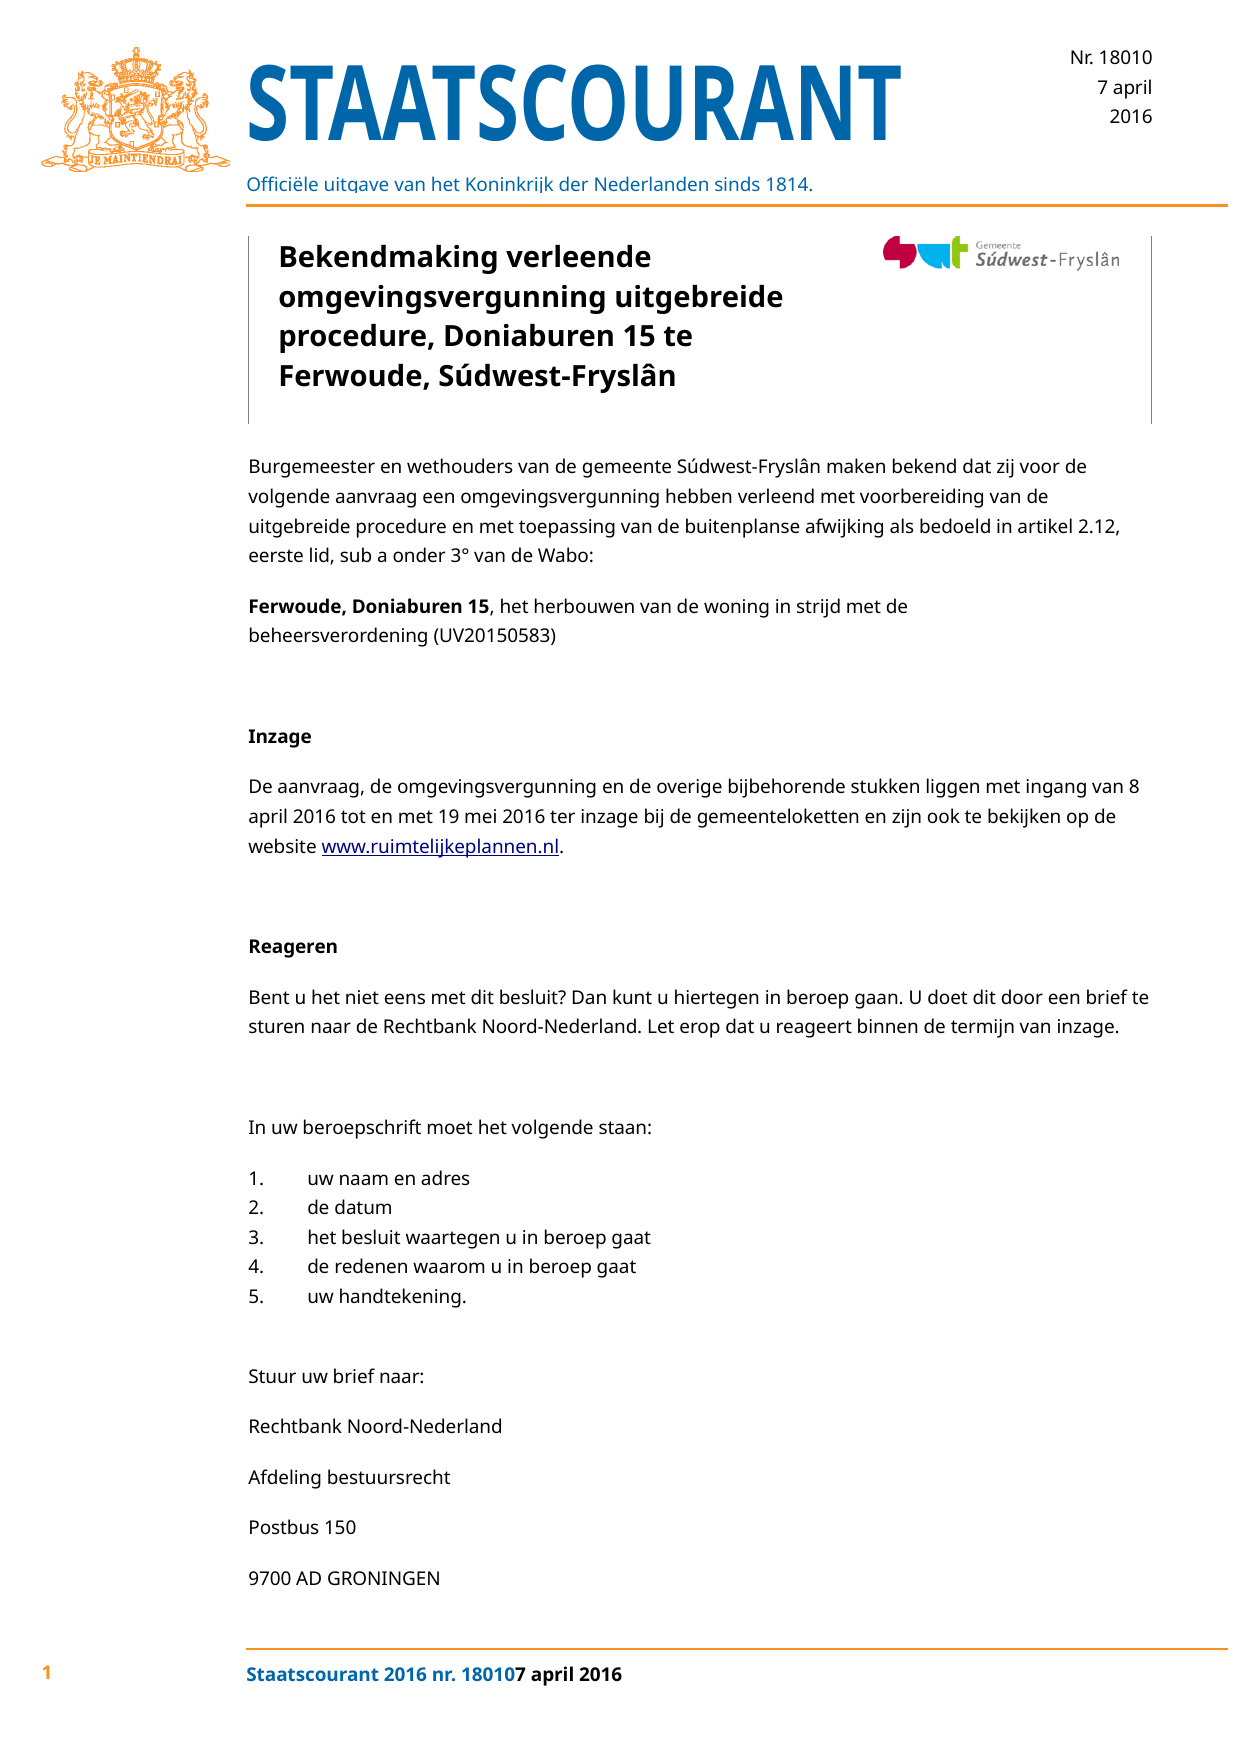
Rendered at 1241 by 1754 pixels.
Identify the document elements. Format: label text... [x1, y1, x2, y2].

list uw naam en adres [248, 1165, 1152, 1191]
list de redenen waarom u in beroep gaat [248, 1254, 1152, 1279]
text Rechtbank Noord-Nederland [248, 1414, 1152, 1439]
table_header Bekendmaking verleende omgevingsvergunning uitgebreide procedure, Doniaburen 15 te Ferwoude, Súdwest-Fryslân [249, 236, 850, 424]
text Postbus 150 [248, 1514, 1152, 1540]
text Inzage [248, 723, 1152, 749]
text Ferwoude, Doniaburen 15, het herbouwen van de woning in strijd met de beheersverordening (UV20150583) [248, 593, 1152, 648]
list het besluit waartegen u in beroep gaat [248, 1224, 1152, 1250]
text Afdeling bestuursrecht [248, 1464, 1152, 1490]
text Stuur uw brief naar: [248, 1363, 1152, 1389]
list uw handtekening. [248, 1283, 1152, 1309]
text Bent u het niet eens met dit besluit? Dan kunt u hiertegen in beroep gaan. U doet dit door een brief te sturen naar de Rechtbank Noord-Nederland. Let erop dat u reageert binnen de termijn van inzage. [248, 984, 1152, 1039]
table_header [850, 236, 1151, 424]
text Reageren [248, 934, 1152, 959]
picture [41, 47, 231, 172]
text 9700 AD GRONINGEN [248, 1565, 1152, 1591]
list de datum [248, 1194, 1152, 1220]
text De aanvraag, de omgevingsvergunning en de overige bijbehorende stukken liggen met ingang van 8 april 2016 tot en met 19 mei 2016 ter inzage bij de gemeenteloketten en zijn ook te bekijken op de website www.ruimtelijkeplannen.nl. [248, 774, 1152, 858]
picture [882, 236, 1119, 272]
text Burgemeester en wethouders van de gemeente Súdwest-Fryslân maken bekend dat zij voor de volgende aanvraag een omgevingsvergunning hebben verleend met voorbereiding van de uitgebreide procedure en met toepassing van de buitenplanse afwijking als bedoeld in artikel 2.12, eerste lid, sub a onder 3° van de Wabo: [248, 454, 1152, 568]
text In uw beroepschrift moet het volgende staan: [248, 1114, 1152, 1140]
